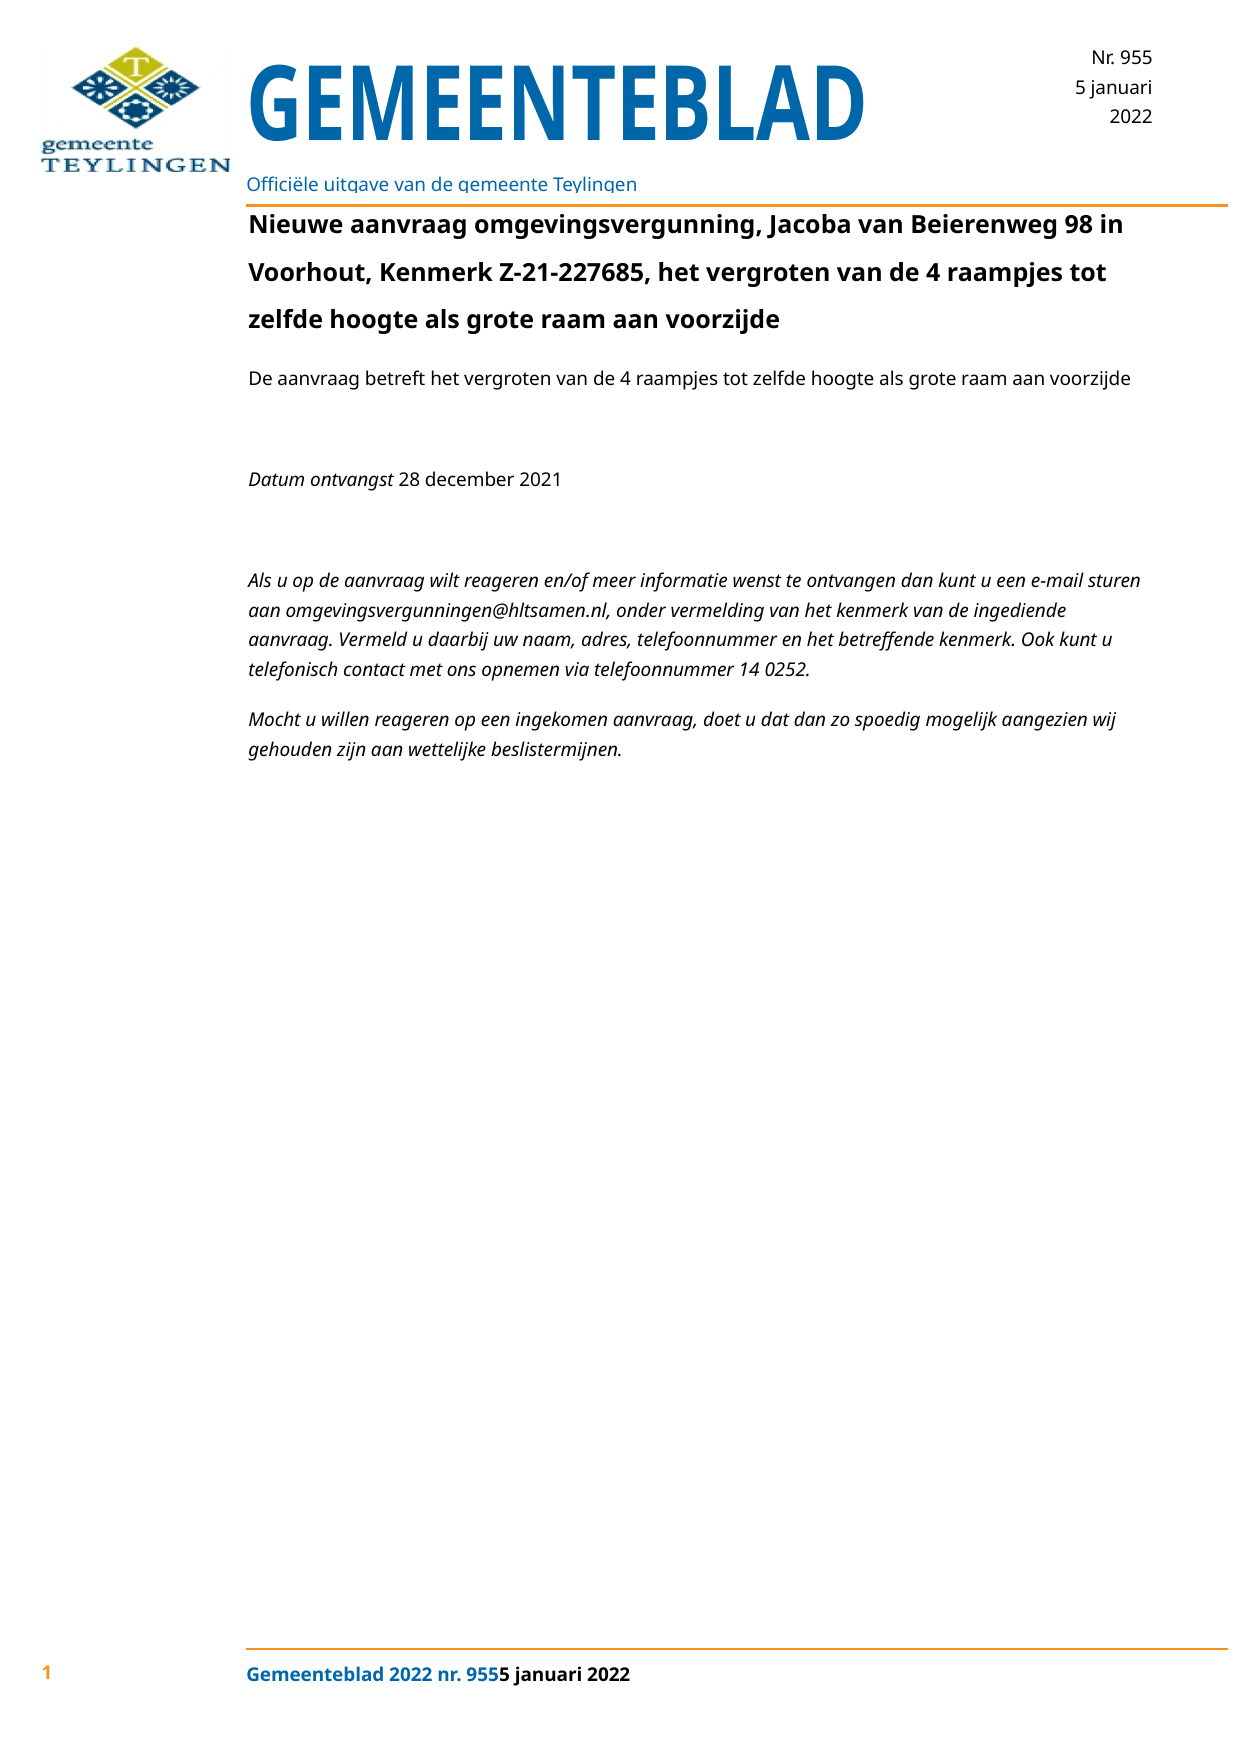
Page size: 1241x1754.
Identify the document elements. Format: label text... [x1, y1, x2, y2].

text De aanvraag betreft het vergroten van de 4 raampjes tot zelfde hoogte als grote raam aan voorzijde [248, 366, 1152, 391]
text Mocht u willen reageren op een ingekomen aanvraag, doet u dat dan zo spoedig mogelijk aangezien wij gehouden zijn aan wettelijke beslistermijnen. [248, 706, 1152, 762]
text Als u op de aanvraag wilt reageren en/of meer informatie wenst te ontvangen dan kunt u een e-mail sturen aan omgevingsvergunningen@hltsamen.nl, onder vermelding van het kenmerk van de ingediende aanvraag. Vermeld u daarbij uw naam, adres, telefoonnummer en het betreffende kenmerk. Ook kunt u telefonisch contact met ons opnemen via telefoonnummer 14 0252. [248, 567, 1152, 682]
text Datum ontvangst 28 december 2021 [248, 466, 1152, 492]
picture [41, 47, 231, 172]
text Nieuwe aanvraag omgevingsvergunning, Jacoba van Beierenweg 98 in Voorhout, Kenmerk Z-21-227685, het vergroten van de 4 raampjes tot zelfde hoogte als grote raam aan voorzijde [248, 207, 1152, 336]
